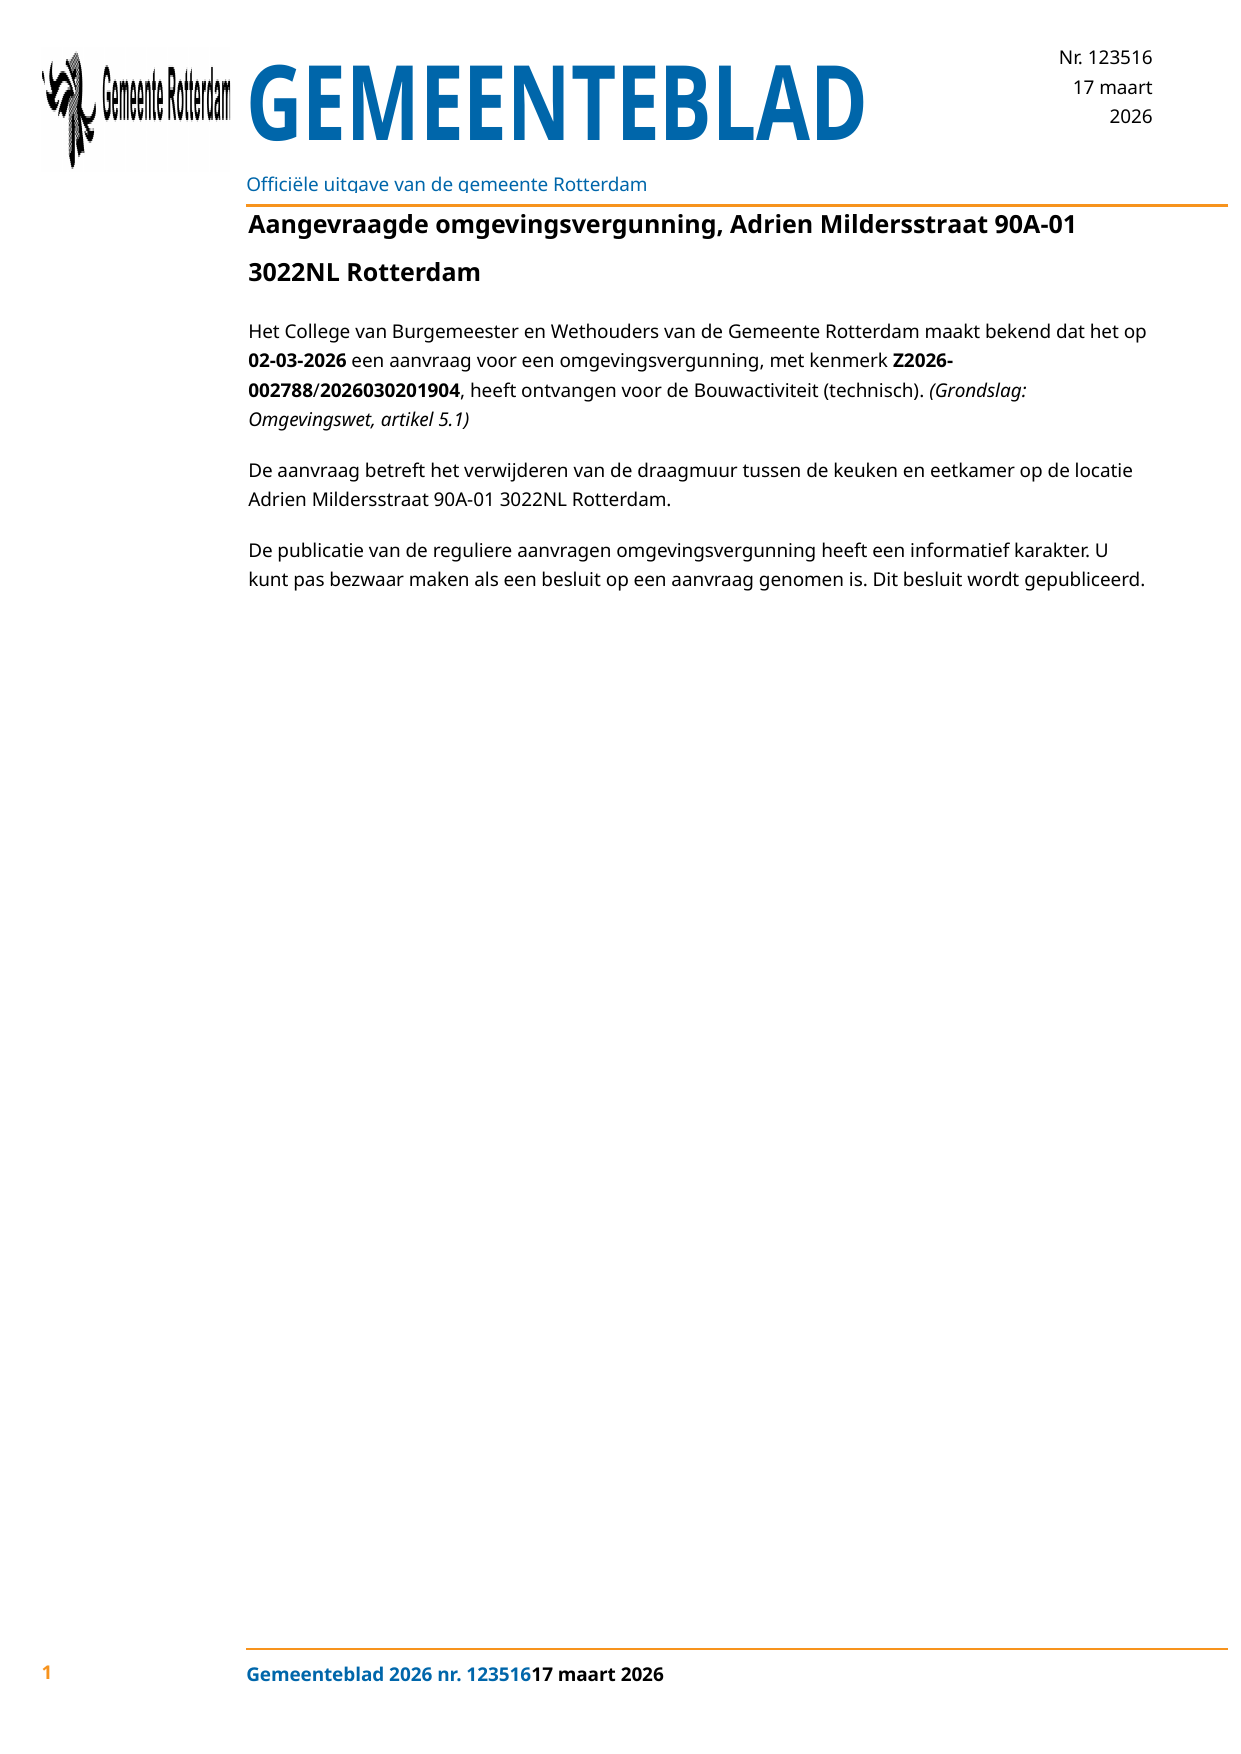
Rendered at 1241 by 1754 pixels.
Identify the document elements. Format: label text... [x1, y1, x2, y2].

text Aangevraagde omgevingsvergunning, Adrien Mildersstraat 90A-01 3022NL Rotterdam [248, 207, 1152, 288]
text De publicatie van de reguliere aanvragen omgevingsvergunning heeft een informatief karakter. U kunt pas bezwaar maken als een besluit op een aanvraag genomen is. Dit besluit wordt gepubliceerd. [248, 537, 1152, 592]
picture [41, 47, 231, 172]
text Het College van Burgemeester en Wethouders van de Gemeente Rotterdam maakt bekend dat het op 02-03-2026 een aanvraag voor een omgevingsvergunning, met kenmerk Z2026-002788/2026030201904, heeft ontvangen voor de Bouwactiviteit (technisch). (Grondslag: Omgevingswet, artikel 5.1) [248, 318, 1152, 432]
text De aanvraag betreft het verwijderen van de draagmuur tussen de keuken en eetkamer op de locatie Adrien Mildersstraat 90A-01 3022NL Rotterdam. [248, 457, 1152, 512]
